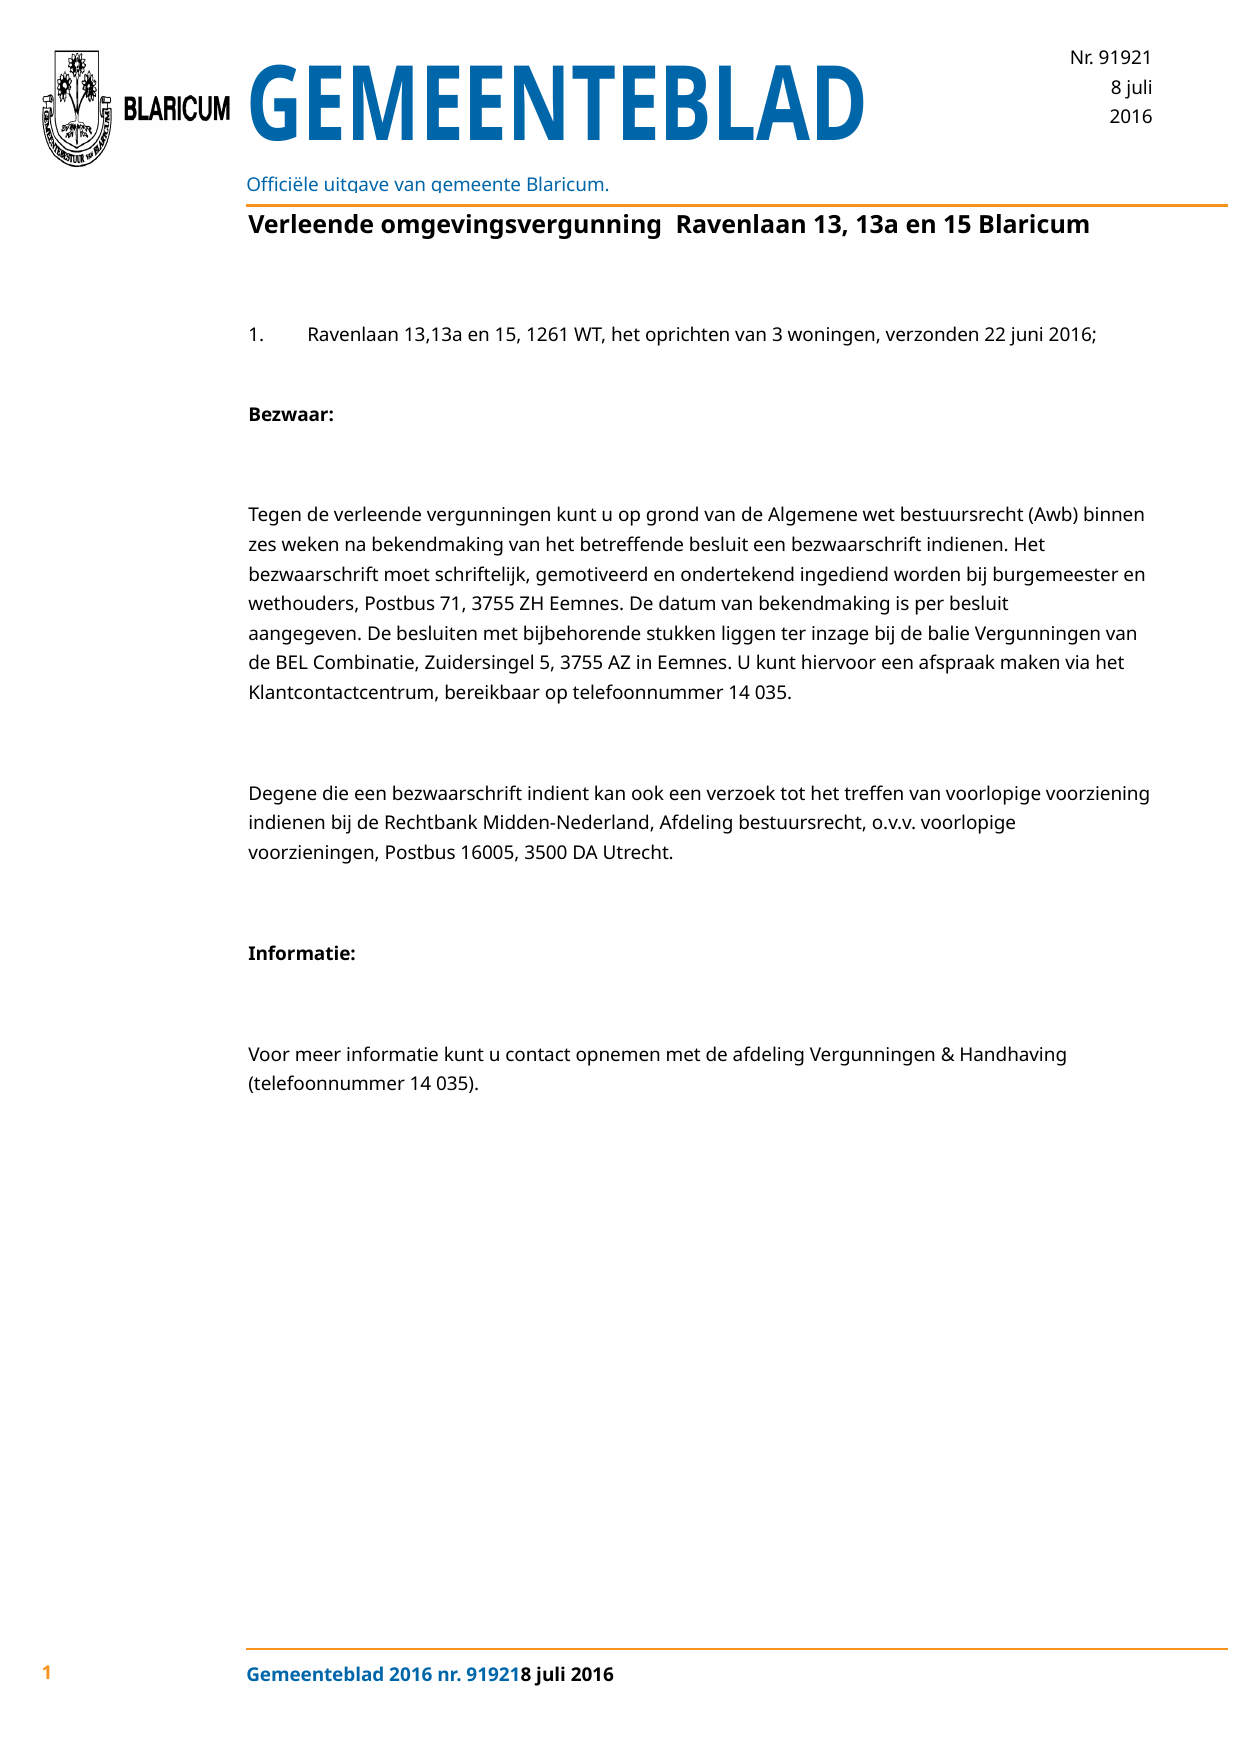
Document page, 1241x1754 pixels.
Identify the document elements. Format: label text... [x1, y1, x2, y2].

list Ravenlaan 13,13a en 15, 1261 WT, het oprichten van 3 woningen, verzonden 22 juni 2016; [248, 321, 1152, 346]
text Voor meer informatie kunt u contact opnemen met de afdeling Vergunningen & Handhaving (telefoonnummer 14 035). [248, 1041, 1152, 1096]
text Tegen de verleende vergunningen kunt u op grond van de Algemene wet bestuursrecht (Awb) binnen zes weken na bekendmaking van het betreffende besluit een bezwaarschrift indienen. Het bezwaarschrift moet schriftelijk, gemotiveerd en ondertekend ingediend worden bij burgemeester en wethouders, Postbus 71, 3755 ZH Eemnes. De datum van bekendmaking is per besluit aangegeven. De besluiten met bijbehorende stukken liggen ter inzage bij de balie Vergunningen van de BEL Combinatie, Zuidersingel 5, 3755 AZ in Eemnes. U kunt hiervoor een afspraak maken via het Klantcontactcentrum, bereikbaar op telefoonnummer 14 035. [248, 502, 1152, 705]
picture [41, 47, 231, 172]
text Degene die een bezwaarschrift indient kan ook een verzoek tot het treffen van voorlopige voorziening indienen bij de Rechtbank Midden-Nederland, Afdeling bestuursrecht, o.v.v. voorlopige voorzieningen, Postbus 16005, 3500 DA Utrecht. [248, 780, 1152, 865]
text Informatie: [248, 940, 1152, 966]
text Verleende omgevingsvergunning Ravenlaan 13, 13a en 15 Blaricum [248, 207, 1152, 241]
text Bezwaar: [248, 401, 1152, 426]
